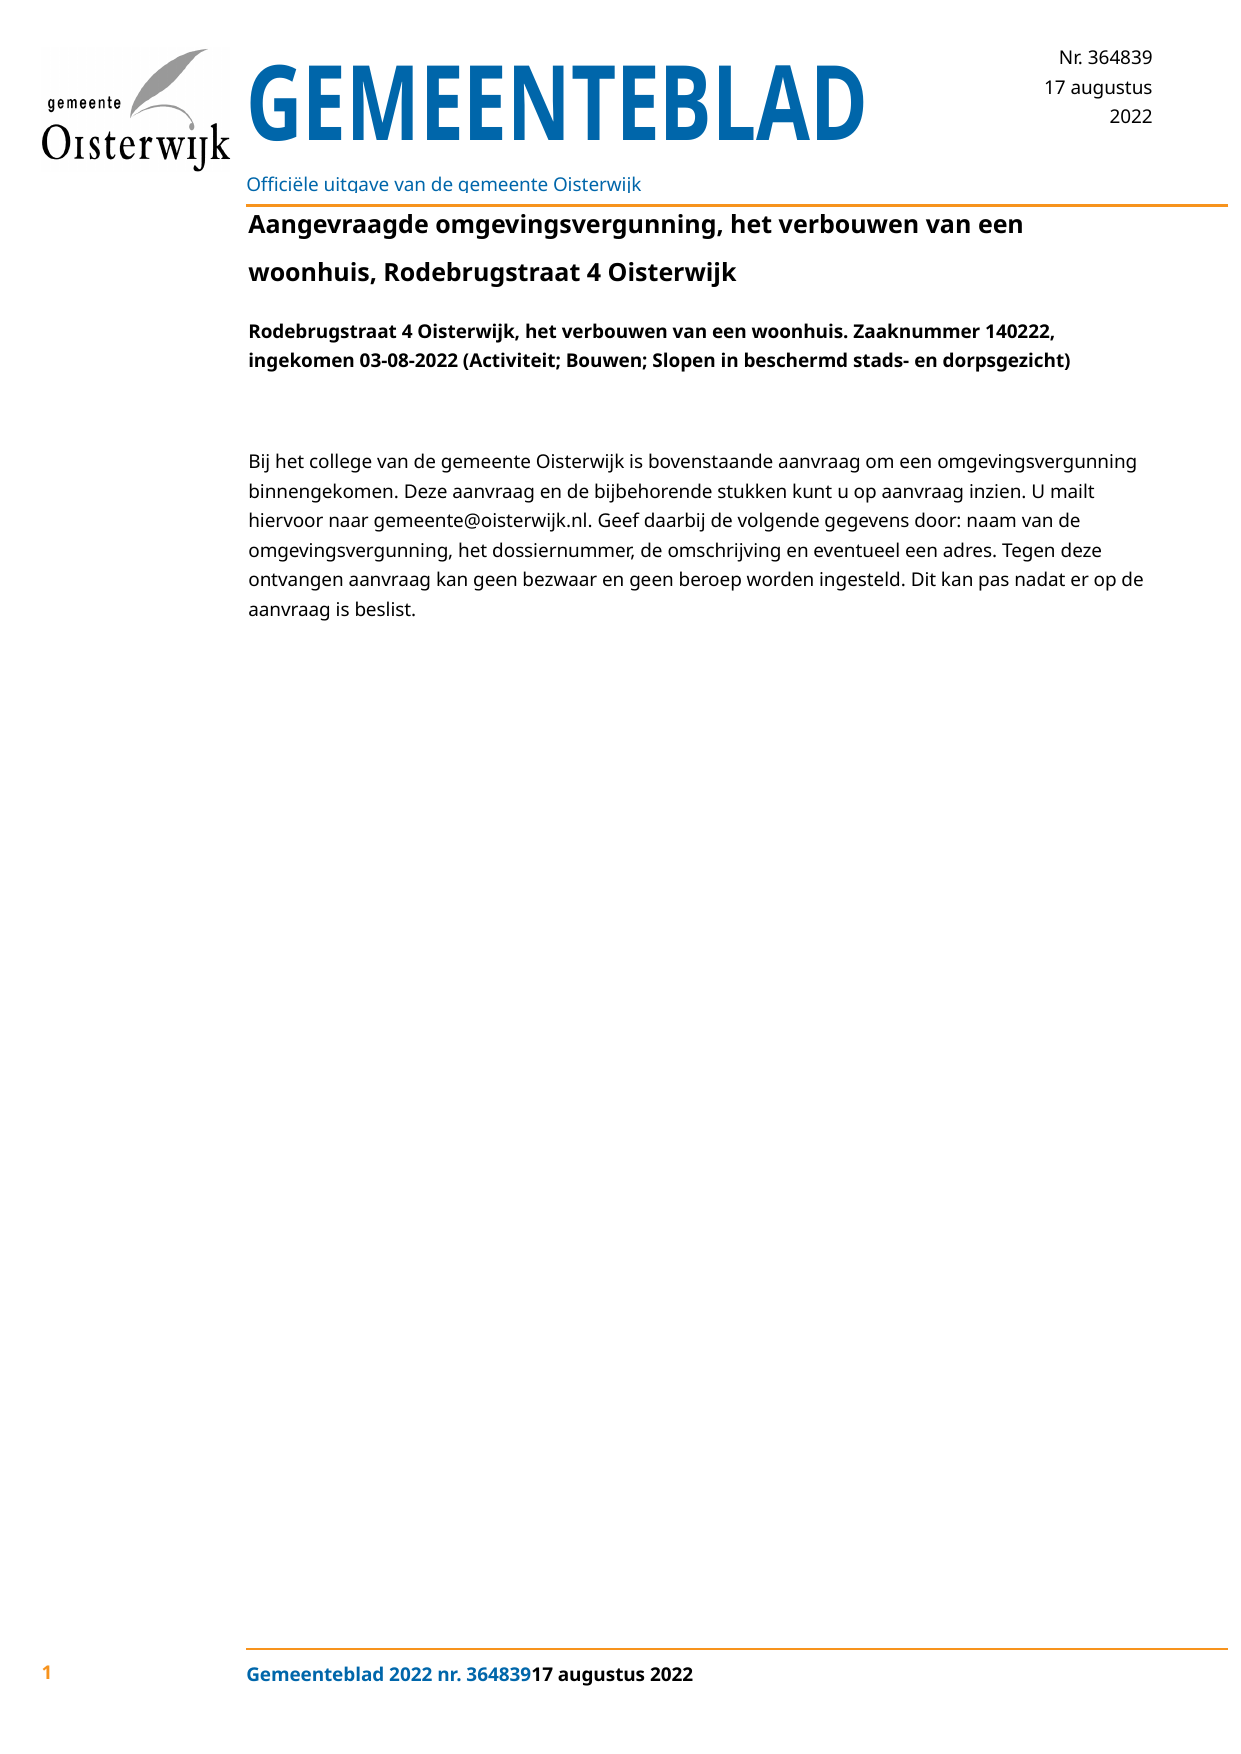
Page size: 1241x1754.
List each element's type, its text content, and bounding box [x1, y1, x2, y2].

text Aangevraagde omgevingsvergunning, het verbouwen van een woonhuis, Rodebrugstraat 4 Oisterwijk [248, 207, 1152, 288]
picture [41, 47, 231, 172]
text Bij het college van de gemeente Oisterwijk is bovenstaande aanvraag om een omgevingsvergunning binnengekomen. Deze aanvraag en de bijbehorende stukken kunt u op aanvraag inzien. U mailt hiervoor naar gemeente@oisterwijk.nl. Geef daarbij de volgende gegevens door: naam van de omgevingsvergunning, het dossiernummer, de omschrijving en eventueel een adres. Tegen deze ontvangen aanvraag kan geen bezwaar en geen beroep worden ingesteld. Dit kan pas nadat er op de aanvraag is beslist. [248, 448, 1152, 622]
text Rodebrugstraat 4 Oisterwijk, het verbouwen van een woonhuis. Zaaknummer 140222, ingekomen 03-08-2022 (Activiteit; Bouwen; Slopen in beschermd stads- en dorpsgezicht) [248, 318, 1152, 373]
